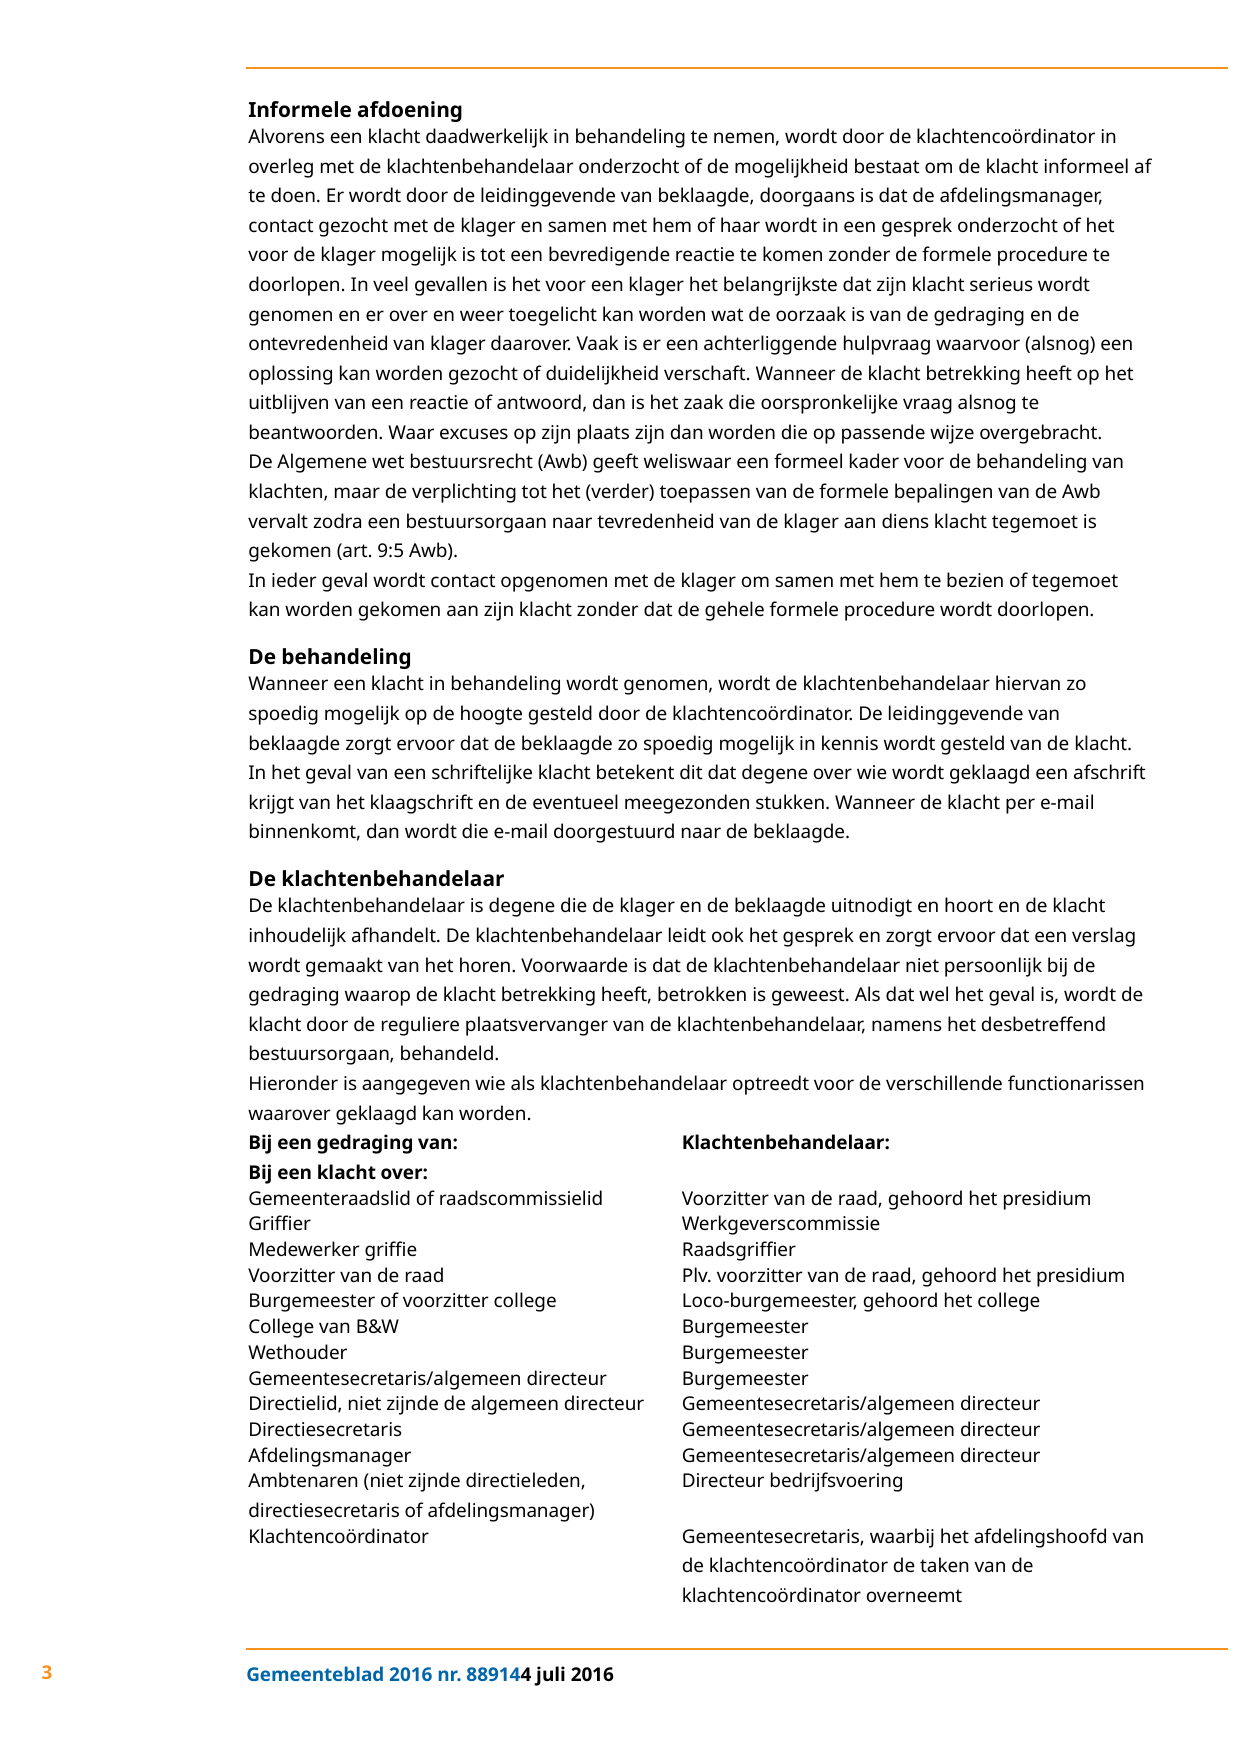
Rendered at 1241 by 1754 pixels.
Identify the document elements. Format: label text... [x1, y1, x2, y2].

text Wanneer een klacht in behandeling wordt genomen, wordt de klachtenbehandelaar hiervan zo spoedig mogelijk op de hoogte gesteld door de klachtencoördinator. De leidinggevende van beklaagde zorgt ervoor dat de beklaagde zo spoedig mogelijk in kennis wordt gesteld van de klacht. In het geval van een schriftelijke klacht betekent dit dat degene over wie wordt geklaagd een afschrift krijgt van het klaagschrift en de eventueel meegezonden stukken. Wanneer de klacht per e-mail binnenkomt, dan wordt die e-mail doorgestuurd naar de beklaagde. [248, 671, 1152, 844]
table_cell Directeur bedrijfsvoering [682, 1468, 1152, 1523]
table_cell Gemeenteraadslid of raadscommissielid [248, 1185, 682, 1210]
text Hieronder is aangegeven wie als klachtenbehandelaar optreedt voor de verschillende functionarissen waarover geklaagd kan worden. [248, 1070, 1152, 1125]
text De klachtenbehandelaar is degene die de klager en de beklaagde uitnodigt en hoort en de klacht inhoudelijk afhandelt. De klachtenbehandelaar leidt ook het gesprek en zorgt ervoor dat een verslag wordt gemaakt van het horen. Voorwaarde is dat de klachtenbehandelaar niet persoonlijk bij de gedraging waarop de klacht betrekking heeft, betrokken is geweest. Als dat wel het geval is, wordt de klacht door de reguliere plaatsvervanger van de klachtenbehandelaar, namens het desbetreffend bestuursorgaan, behandeld. [248, 893, 1152, 1066]
table_cell Burgemeester of voorzitter college [248, 1288, 682, 1313]
table_cell Burgemeester [682, 1365, 1152, 1391]
text De Algemene wet bestuursrecht (Awb) geeft weliswaar een formeel kader voor de behandeling van klachten, maar de verplichting tot het (verder) toepassen van de formele bepalingen van de Awb vervalt zodra een bestuursorgaan naar tevredenheid van de klager aan diens klacht tegemoet is gekomen (art. 9:5 Awb). [248, 449, 1152, 563]
text De klachtenbehandelaar [248, 864, 1152, 893]
picture [41, 47, 231, 172]
table_cell Wethouder [248, 1339, 682, 1365]
table_cell Gemeentesecretaris, waarbij het afdelingshoofd van de klachtencoördinator de taken van de klachtencoördinator overneemt [682, 1523, 1152, 1608]
table_cell Ambtenaren (niet zijnde directieleden, directiesecretaris of afdelingsmanager) [248, 1468, 682, 1523]
table_cell Gemeentesecretaris/algemeen directeur [248, 1365, 682, 1391]
table_header Klachtenbehandelaar: [682, 1129, 1152, 1185]
table_cell Burgemeester [682, 1339, 1152, 1365]
table_cell Gemeentesecretaris/algemeen directeur [682, 1416, 1152, 1442]
table_cell Raadsgriffier [682, 1236, 1152, 1262]
table_cell Burgemeester [682, 1313, 1152, 1339]
table_cell Directiesecretaris [248, 1416, 682, 1442]
table_cell Griffier [248, 1210, 682, 1236]
table_cell Voorzitter van de raad, gehoord het presidium [682, 1185, 1152, 1210]
text Informele afdoening [248, 95, 1152, 123]
text In ieder geval wordt contact opgenomen met de klager om samen met hem te bezien of tegemoet kan worden gekomen aan zijn klacht zonder dat de gehele formele procedure wordt doorlopen. [248, 567, 1152, 622]
table_header Bij een gedraging van: Bij een klacht over: [248, 1129, 682, 1185]
table_cell College van B&W [248, 1313, 682, 1339]
table_cell Loco-burgemeester, gehoord het college [682, 1288, 1152, 1313]
table_cell Werkgeverscommissie [682, 1210, 1152, 1236]
table_cell Directielid, niet zijnde de algemeen directeur [248, 1391, 682, 1416]
table_cell Gemeentesecretaris/algemeen directeur [682, 1442, 1152, 1468]
text De behandeling [248, 642, 1152, 671]
text Alvorens een klacht daadwerkelijk in behandeling te nemen, wordt door de klachtencoördinator in overleg met de klachtenbehandelaar onderzocht of de mogelijkheid bestaat om de klacht informeel af te doen. Er wordt door de leidinggevende van beklaagde, doorgaans is dat de afdelingsmanager, contact gezocht met de klager en samen met hem of haar wordt in een gesprek onderzocht of het voor de klager mogelijk is tot een bevredigende reactie te komen zonder de formele procedure te doorlopen. In veel gevallen is het voor een klager het belangrijkste dat zijn klacht serieus wordt genomen en er over en weer toegelicht kan worden wat de oorzaak is van de gedraging en de ontevredenheid van klager daarover. Vaak is er een achterliggende hulpvraag waarvoor (alsnog) een oplossing kan worden gezocht of duidelijkheid verschaft. Wanneer de klacht betrekking heeft op het uitblijven van een reactie of antwoord, dan is het zaak die oorspronkelijke vraag alsnog te beantwoorden. Waar excuses op zijn plaats zijn dan worden die op passende wijze overgebracht. [248, 123, 1152, 445]
table_cell Plv. voorzitter van de raad, gehoord het presidium [682, 1262, 1152, 1288]
table_cell Klachtencoördinator [248, 1523, 682, 1608]
table_cell Afdelingsmanager [248, 1442, 682, 1468]
table_cell Medewerker griffie [248, 1236, 682, 1262]
table_cell Voorzitter van de raad [248, 1262, 682, 1288]
table_cell Gemeentesecretaris/algemeen directeur [682, 1391, 1152, 1416]
